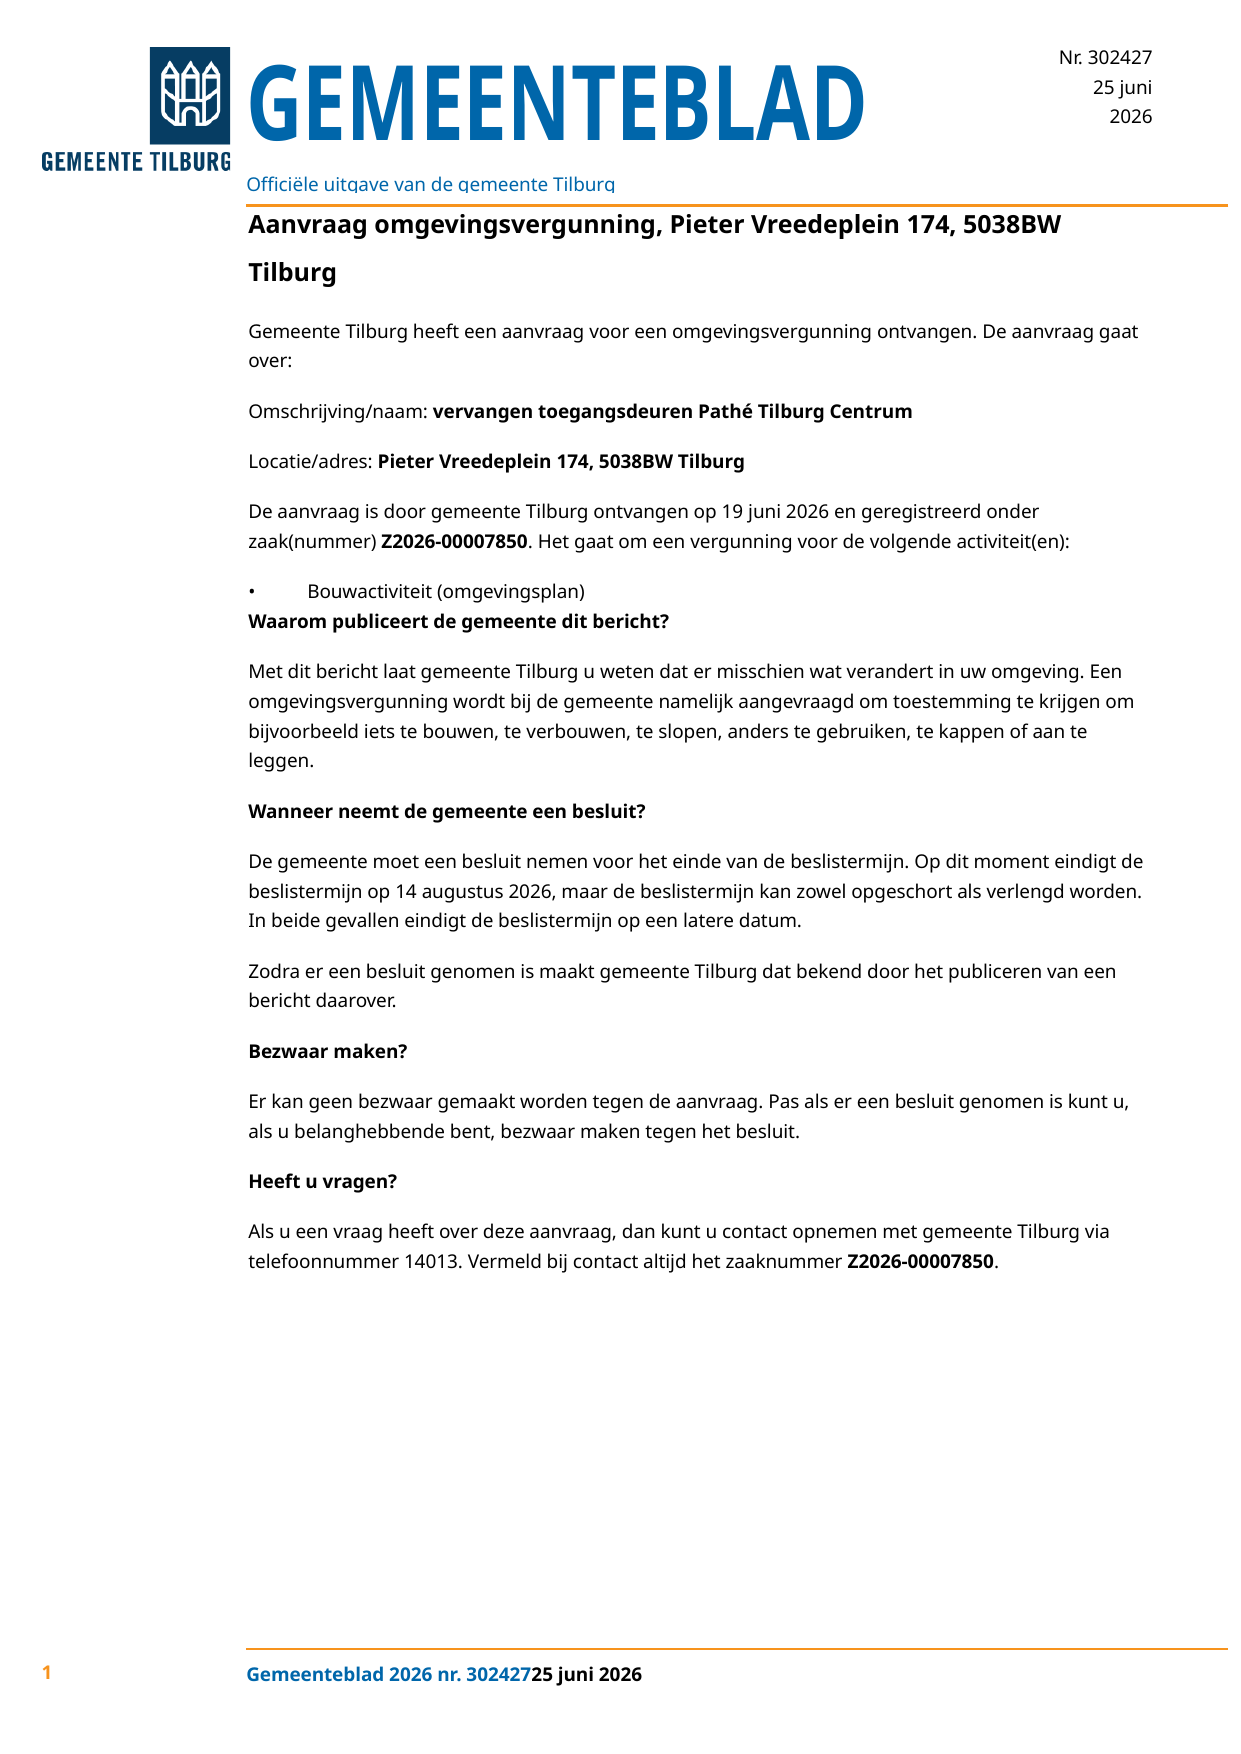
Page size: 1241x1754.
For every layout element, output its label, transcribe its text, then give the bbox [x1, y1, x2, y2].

text Locatie/adres: Pieter Vreedeplein 174, 5038BW Tilburg [248, 448, 1152, 474]
text Er kan geen bezwaar gemaakt worden tegen de aanvraag. Pas als er een besluit genomen is kunt u, als u belanghebbende bent, bezwaar maken tegen het besluit. [248, 1088, 1152, 1144]
text Gemeente Tilburg heeft een aanvraag voor een omgevingsvergunning ontvangen. De aanvraag gaat over: [248, 318, 1152, 373]
list Bouwactiviteit (omgevingsplan) [248, 579, 1152, 604]
picture [41, 47, 231, 172]
text Heeft u vragen? [248, 1168, 1152, 1194]
text Waarom publiceert de gemeente dit bericht? [248, 608, 1152, 634]
text Aanvraag omgevingsvergunning, Pieter Vreedeplein 174, 5038BW Tilburg [248, 207, 1152, 288]
text De gemeente moet een besluit nemen voor het einde van de beslistermijn. Op dit moment eindigt de beslistermijn op 14 augustus 2026, maar de beslistermijn kan zowel opgeschort als verlengd worden. In beide gevallen eindigt de beslistermijn op een latere datum. [248, 848, 1152, 933]
text Met dit bericht laat gemeente Tilburg u weten dat er misschien wat verandert in uw omgeving. Een omgevingsvergunning wordt bij de gemeente namelijk aangevraagd om toestemming te krijgen om bijvoorbeeld iets te bouwen, te verbouwen, te slopen, anders te gebruiken, te kappen of aan te leggen. [248, 659, 1152, 773]
text Bezwaar maken? [248, 1038, 1152, 1064]
text Als u een vraag heeft over deze aanvraag, dan kunt u contact opnemen met gemeente Tilburg via telefoonnummer 14013. Vermeld bij contact altijd het zaaknummer Z2026-00007850. [248, 1219, 1152, 1274]
text Omschrijving/naam: vervangen toegangsdeuren Pathé Tilburg Centrum [248, 398, 1152, 424]
text De aanvraag is door gemeente Tilburg ontvangen op 19 juni 2026 en geregistreerd onder zaak(nummer) Z2026-00007850. Het gaat om een vergunning voor de volgende activiteit(en): [248, 499, 1152, 554]
text Wanneer neemt de gemeente een besluit? [248, 798, 1152, 824]
text Zodra er een besluit genomen is maakt gemeente Tilburg dat bekend door het publiceren van een bericht daarover. [248, 958, 1152, 1013]
